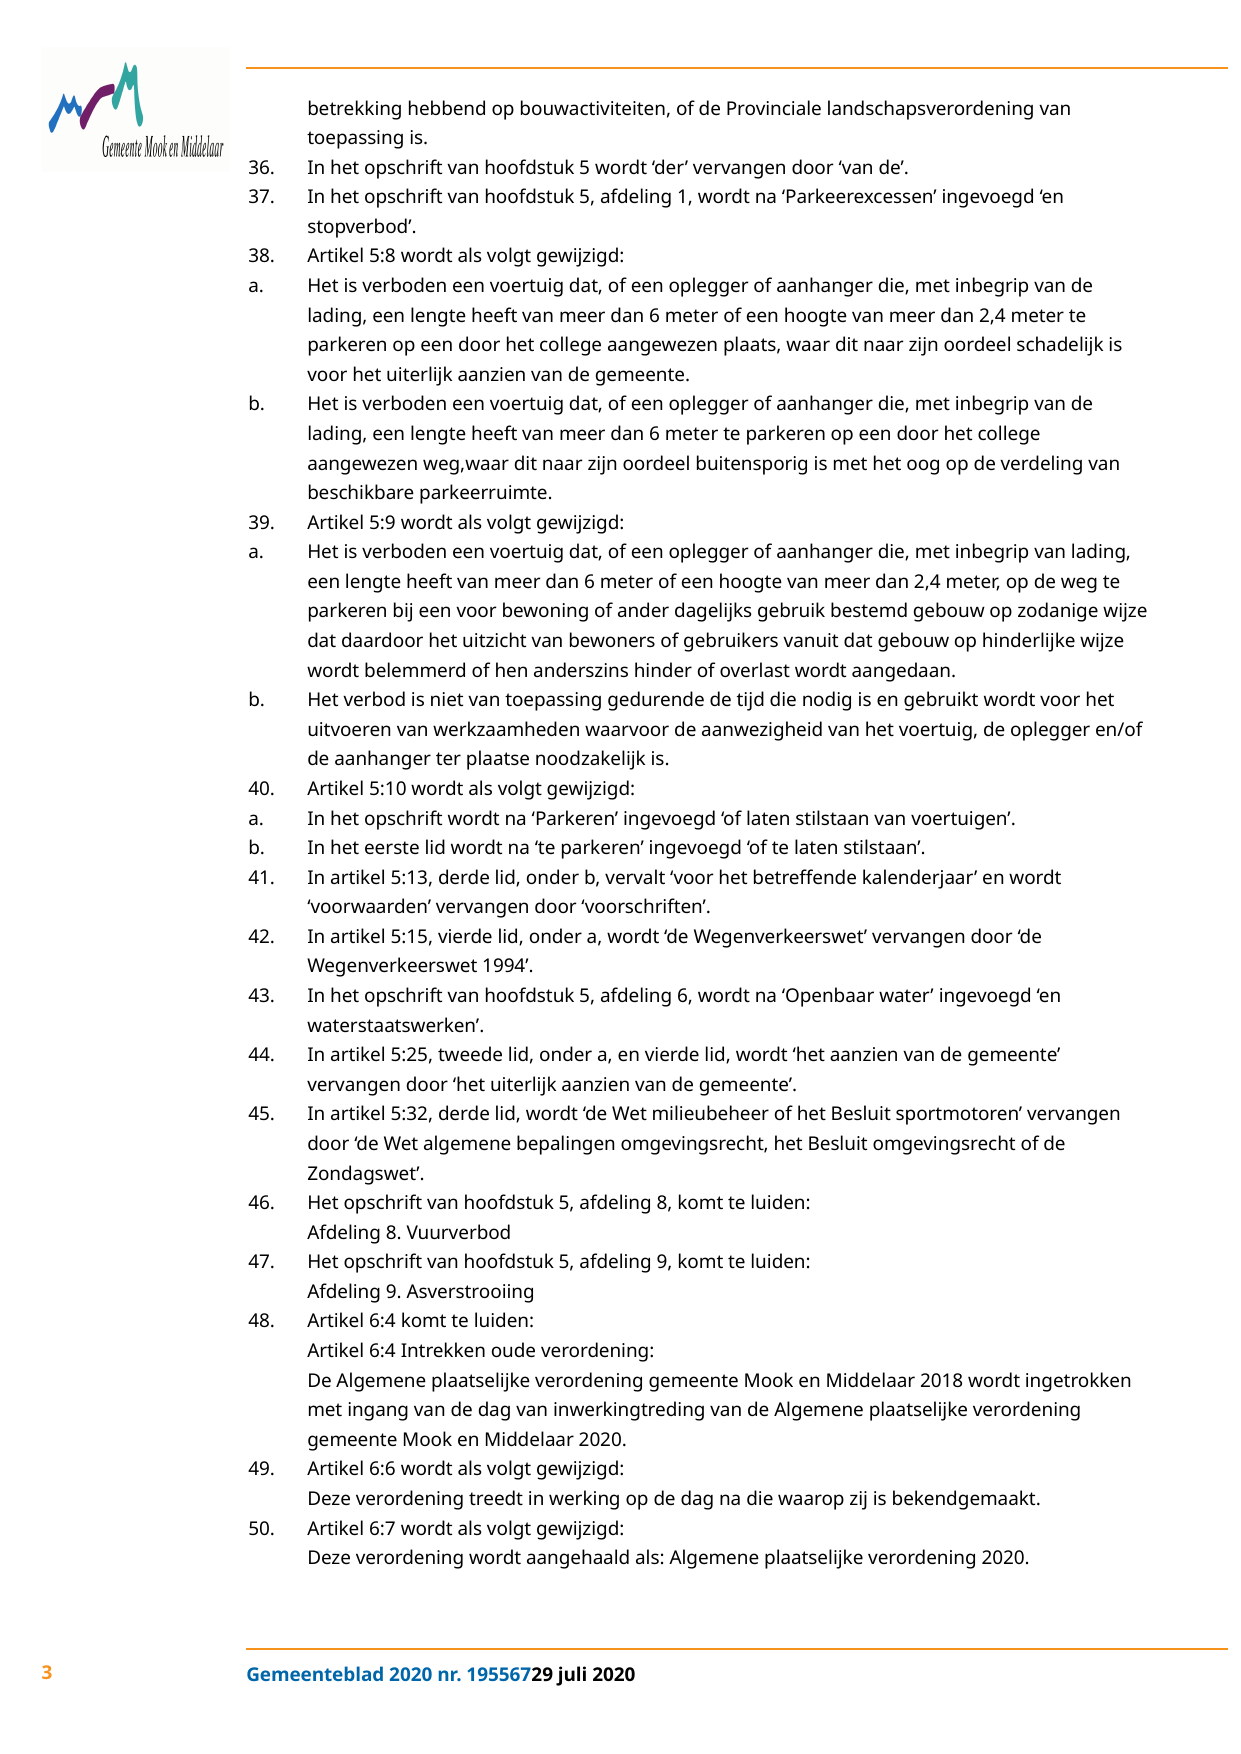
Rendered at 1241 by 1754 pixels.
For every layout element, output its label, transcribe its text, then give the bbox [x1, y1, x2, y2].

list Artikel 5:9 wordt als volgt gewijzigd: [248, 509, 1152, 535]
list Het is verboden een voertuig dat, of een oplegger of aanhanger die, met inbegrip van lading, een lengte heeft van meer dan 6 meter of een hoogte van meer dan 2,4 meter, op de weg te parkeren bij een voor bewoning of ander dagelijks gebruik bestemd gebouw op zodanige wijze dat daardoor het uitzicht van bewoners of gebruikers vanuit dat gebouw op hinderlijke wijze wordt belemmerd of hen anderszins hinder of overlast wordt aangedaan. [248, 538, 1152, 683]
list Het is verboden een voertuig dat, of een oplegger of aanhanger die, met inbegrip van de lading, een lengte heeft van meer dan 6 meter of een hoogte van meer dan 2,4 meter te parkeren op een door het college aangewezen plaats, waar dit naar zijn oordeel schadelijk is voor het uiterlijk aanzien van de gemeente. [248, 272, 1152, 387]
list In het opschrift wordt na ‘Parkeren’ ingevoegd ‘of laten stilstaan van voertuigen’. [248, 805, 1152, 831]
list Het is verboden een voertuig dat, of een oplegger of aanhanger die, met inbegrip van de lading, een lengte heeft van meer dan 6 meter te parkeren op een door het college aangewezen weg,waar dit naar zijn oordeel buitensporig is met het oog op de verdeling van beschikbare parkeerruimte. [248, 391, 1152, 505]
list In artikel 5:13, derde lid, onder b, vervalt ‘voor het betreffende kalenderjaar’ en wordt ‘voorwaarden’ vervangen door ‘voorschriften’. [248, 864, 1152, 919]
list Het opschrift van hoofdstuk 5, afdeling 8, komt te luiden: [248, 1189, 1152, 1215]
list Artikel 6:4 Intrekken oude verordening: [248, 1337, 1152, 1363]
list In het opschrift van hoofdstuk 5 wordt ‘der’ vervangen door ‘van de’. [248, 154, 1152, 180]
list Het verbod is niet van toepassing gedurende de tijd die nodig is en gebruikt wordt voor het uitvoeren van werkzaamheden waarvoor de aanwezigheid van het voertuig, de oplegger en/of de aanhanger ter plaatse noodzakelijk is. [248, 686, 1152, 771]
list Deze verordening treedt in werking op de dag na die waarop zij is bekendgemaakt. [248, 1485, 1152, 1511]
list In het opschrift van hoofdstuk 5, afdeling 6, wordt na ‘Openbaar water’ ingevoegd ‘en waterstaatswerken’. [248, 982, 1152, 1038]
list Het opschrift van hoofdstuk 5, afdeling 9, komt te luiden: [248, 1248, 1152, 1274]
list De Algemene plaatselijke verordening gemeente Mook en Middelaar 2018 wordt ingetrokken met ingang van de dag van inwerkingtreding van de Algemene plaatselijke verordening gemeente Mook en Middelaar 2020. [248, 1367, 1152, 1452]
list Deze verordening wordt aangehaald als: Algemene plaatselijke verordening 2020. [248, 1544, 1152, 1570]
list betrekking hebbend op bouwactiviteiten, of de Provinciale landschapsverordening van toepassing is. [248, 95, 1152, 150]
list Artikel 6:7 wordt als volgt gewijzigd: [248, 1515, 1152, 1541]
list Artikel 5:10 wordt als volgt gewijzigd: [248, 775, 1152, 801]
list In het eerste lid wordt na ‘te parkeren’ ingevoegd ‘of te laten stilstaan’. [248, 834, 1152, 860]
list In het opschrift van hoofdstuk 5, afdeling 1, wordt na ‘Parkeerexcessen’ ingevoegd ‘en stopverbod’. [248, 183, 1152, 239]
list Afdeling 9. Asverstrooiing [248, 1278, 1152, 1304]
list Artikel 6:6 wordt als volgt gewijzigd: [248, 1456, 1152, 1481]
list In artikel 5:25, tweede lid, onder a, en vierde lid, wordt ‘het aanzien van de gemeente’ vervangen door ‘het uiterlijk aanzien van de gemeente’. [248, 1041, 1152, 1097]
list Artikel 5:8 wordt als volgt gewijzigd: [248, 243, 1152, 268]
list Artikel 6:4 komt te luiden: [248, 1308, 1152, 1333]
list Afdeling 8. Vuurverbod [248, 1219, 1152, 1245]
list In artikel 5:32, derde lid, wordt ‘de Wet milieubeheer of het Besluit sportmotoren’ vervangen door ‘de Wet algemene bepalingen omgevingsrecht, het Besluit omgevingsrecht of de Zondagswet’. [248, 1101, 1152, 1186]
list In artikel 5:15, vierde lid, onder a, wordt ‘de Wegenverkeerswet’ vervangen door ‘de Wegenverkeerswet 1994’. [248, 923, 1152, 978]
picture [41, 47, 231, 172]
